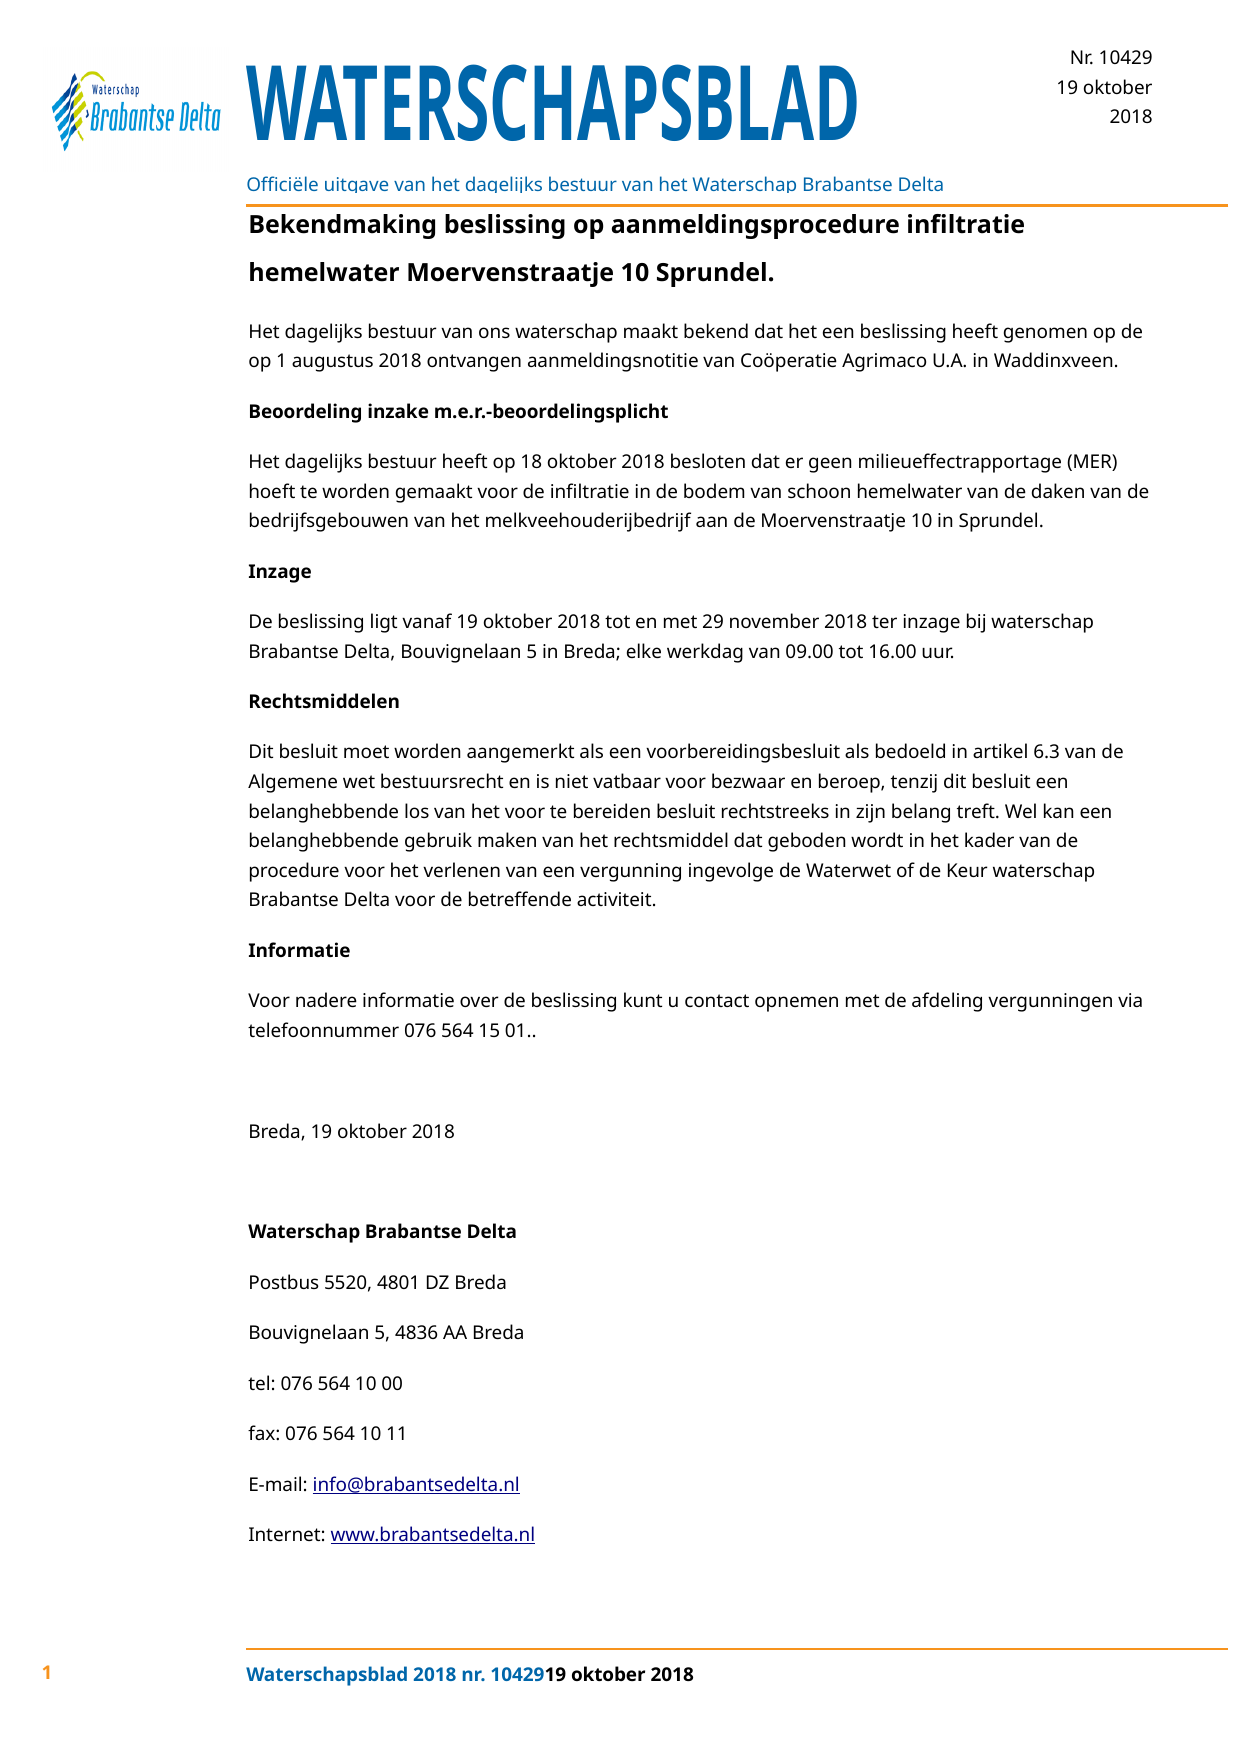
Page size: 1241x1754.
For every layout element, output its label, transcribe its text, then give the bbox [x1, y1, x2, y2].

text Postbus 5520, 4801 DZ Breda [248, 1269, 1152, 1295]
text Breda, 19 oktober 2018 [248, 1118, 1152, 1144]
text Inzage [248, 558, 1152, 584]
text Internet: www.brabantsedelta.nl [248, 1521, 1152, 1547]
text Rechtsmiddelen [248, 688, 1152, 714]
text tel: 076 564 10 00 [248, 1370, 1152, 1396]
text fax: 076 564 10 11 [248, 1420, 1152, 1446]
text Voor nadere informatie over de beslissing kunt u contact opnemen met de afdeling vergunningen via telefoonnummer 076 564 15 01.. [248, 987, 1152, 1043]
text Beoordeling inzake m.e.r.-beoordelingsplicht [248, 398, 1152, 424]
text Waterschap Brabantse Delta [248, 1219, 1152, 1244]
text Dit besluit moet worden aangemerkt als een voorbereidingsbesluit als bedoeld in artikel 6.3 van de Algemene wet bestuursrecht en is niet vatbaar voor bezwaar en beroep, tenzij dit besluit een belanghebbende los van het voor te bereiden besluit rechtstreeks in zijn belang treft. Wel kan een belanghebbende gebruik maken van het rechtsmiddel dat geboden wordt in het kader van de procedure voor het verlenen van een vergunning ingevolge de Waterwet of de Keur waterschap Brabantse Delta voor de betreffende activiteit. [248, 739, 1152, 912]
text Het dagelijks bestuur van ons waterschap maakt bekend dat het een beslissing heeft genomen op de op 1 augustus 2018 ontvangen aanmeldingsnotitie van Coöperatie Agrimaco U.A. in Waddinxveen. [248, 318, 1152, 373]
text Bekendmaking beslissing op aanmeldingsprocedure infiltratie hemelwater Moervenstraatje 10 Sprundel. [248, 207, 1152, 288]
text Bouvignelaan 5, 4836 AA Breda [248, 1319, 1152, 1345]
text De beslissing ligt vanaf 19 oktober 2018 tot en met 29 november 2018 ter inzage bij waterschap Brabantse Delta, Bouvignelaan 5 in Breda; elke werkdag van 09.00 tot 16.00 uur. [248, 608, 1152, 664]
text Het dagelijks bestuur heeft op 18 oktober 2018 besloten dat er geen milieueffectrapportage (MER) hoeft te worden gemaakt voor de infiltratie in de bodem van schoon hemelwater van de daken van de bedrijfsgebouwen van het melkveehouderijbedrijf aan de Moervenstraatje 10 in Sprundel. [248, 448, 1152, 533]
text E-mail: info@brabantsedelta.nl [248, 1471, 1152, 1497]
text Informatie [248, 937, 1152, 963]
picture [41, 47, 231, 172]
